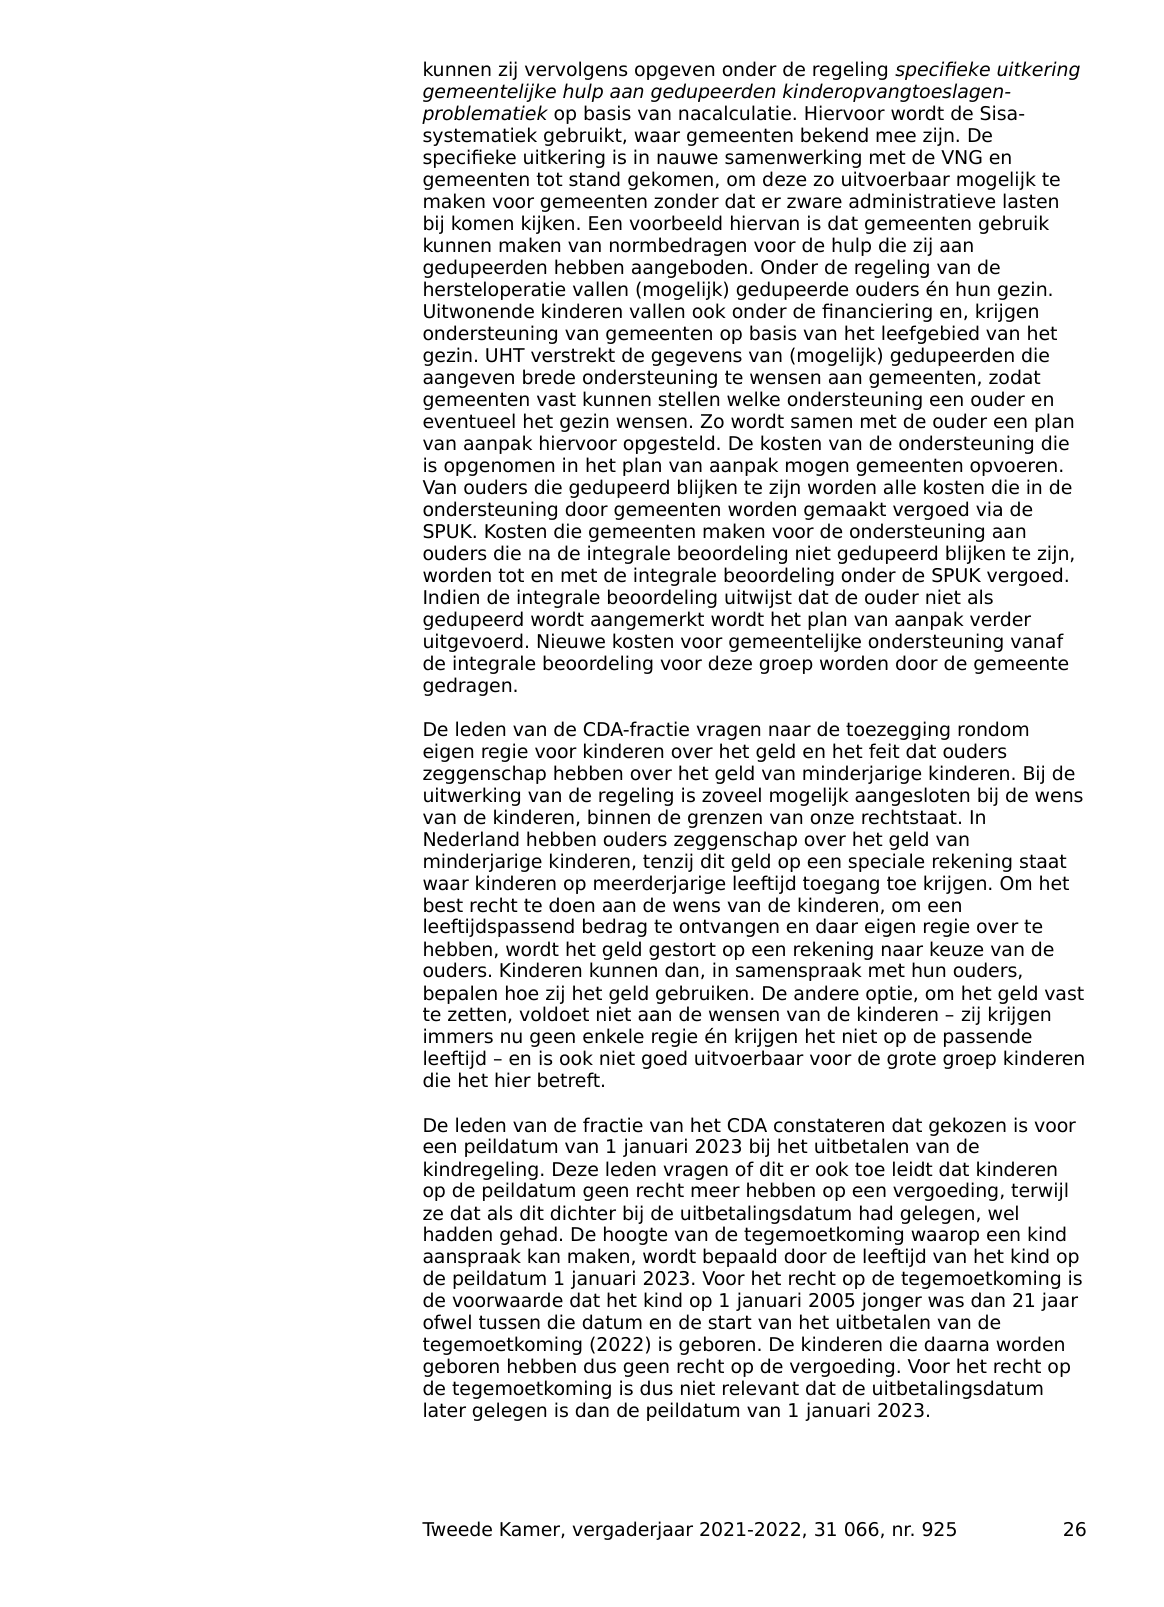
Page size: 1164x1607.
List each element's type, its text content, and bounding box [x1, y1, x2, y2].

text De leden van de CDA-fractie vragen naar de toezegging rondom eigen regie voor kinderen over het geld en het feit dat ouders zeggenschap hebben over het geld van minderjarige kinderen. Bij de uitwerking van de regeling is zoveel mogelijk aangesloten bij de wens van de kinderen, binnen de grenzen van onze rechtstaat. In Nederland hebben ouders zeggenschap over het geld van minderjarige kinderen, tenzij dit geld op een speciale rekening staat waar kinderen op meerderjarige leeftijd toegang toe krijgen. Om het best recht te doen aan de wens van de kinderen, om een leeftijdspassend bedrag te ontvangen en daar eigen regie over te hebben, wordt het geld gestort op een rekening naar keuze van de ouders. Kinderen kunnen dan, in samenspraak met hun ouders, bepalen hoe zij het geld gebruiken. De andere optie, om het geld vast te zetten, voldoet niet aan de wensen van de kinderen – zij krijgen immers nu geen enkele regie én krijgen het niet op de passende leeftijd – en is ook niet goed uitvoerbaar voor de grote groep kinderen die het hier betreft. [422, 719, 1087, 1092]
text De leden van de fractie van het CDA constateren dat gekozen is voor een peildatum van 1 januari 2023 bij het uitbetalen van de kindregeling. Deze leden vragen of dit er ook toe leidt dat kinderen op de peildatum geen recht meer hebben op een vergoeding, terwijl ze dat als dit dichter bij de uitbetalingsdatum had gelegen, wel hadden gehad. De hoogte van de tegemoetkoming waarop een kind aanspraak kan maken, wordt bepaald door de leeftijd van het kind op de peildatum 1 januari 2023. Voor het recht op de tegemoetkoming is de voorwaarde dat het kind op 1 januari 2005 jonger was dan 21 jaar ofwel tussen die datum en de start van het uitbetalen van de tegemoetkoming (2022) is geboren. De kinderen die daarna worden geboren hebben dus geen recht op de vergoeding. Voor het recht op de tegemoetkoming is dus niet relevant dat de uitbetalingsdatum later gelegen is dan de peildatum van 1 januari 2023. [422, 1114, 1087, 1422]
text kunnen zij vervolgens opgeven onder de regeling specifieke uitkering gemeentelijke hulp aan gedupeerden kinderopvangtoeslagen-problematiek op basis van nacalculatie. Hiervoor wordt de Sisa-systematiek gebruikt, waar gemeenten bekend mee zijn. De specifieke uitkering is in nauwe samenwerking met de VNG en gemeenten tot stand gekomen, om deze zo uitvoerbaar mogelijk te maken voor gemeenten zonder dat er zware administratieve lasten bij komen kijken. Een voorbeeld hiervan is dat gemeenten gebruik kunnen maken van normbedragen voor de hulp die zij aan gedupeerden hebben aangeboden. Onder de regeling van de hersteloperatie vallen (mogelijk) gedupeerde ouders én hun gezin. Uitwonende kinderen vallen ook onder de financiering en, krijgen ondersteuning van gemeenten op basis van het leefgebied van het gezin. UHT verstrekt de gegevens van (mogelijk) gedupeerden die aangeven brede ondersteuning te wensen aan gemeenten, zodat gemeenten vast kunnen stellen welke ondersteuning een ouder en eventueel het gezin wensen. Zo wordt samen met de ouder een plan van aanpak hiervoor opgesteld. De kosten van de ondersteuning die is opgenomen in het plan van aanpak mogen gemeenten opvoeren. Van ouders die gedupeerd blijken te zijn worden alle kosten die in de ondersteuning door gemeenten worden gemaakt vergoed via de SPUK. Kosten die gemeenten maken voor de ondersteuning aan ouders die na de integrale beoordeling niet gedupeerd blijken te zijn, worden tot en met de integrale beoordeling onder de SPUK vergoed. Indien de integrale beoordeling uitwijst dat de ouder niet als gedupeerd wordt aangemerkt wordt het plan van aanpak verder uitgevoerd. Nieuwe kosten voor gemeentelijke ondersteuning vanaf de integrale beoordeling voor deze groep worden door de gemeente gedragen. [422, 59, 1087, 696]
